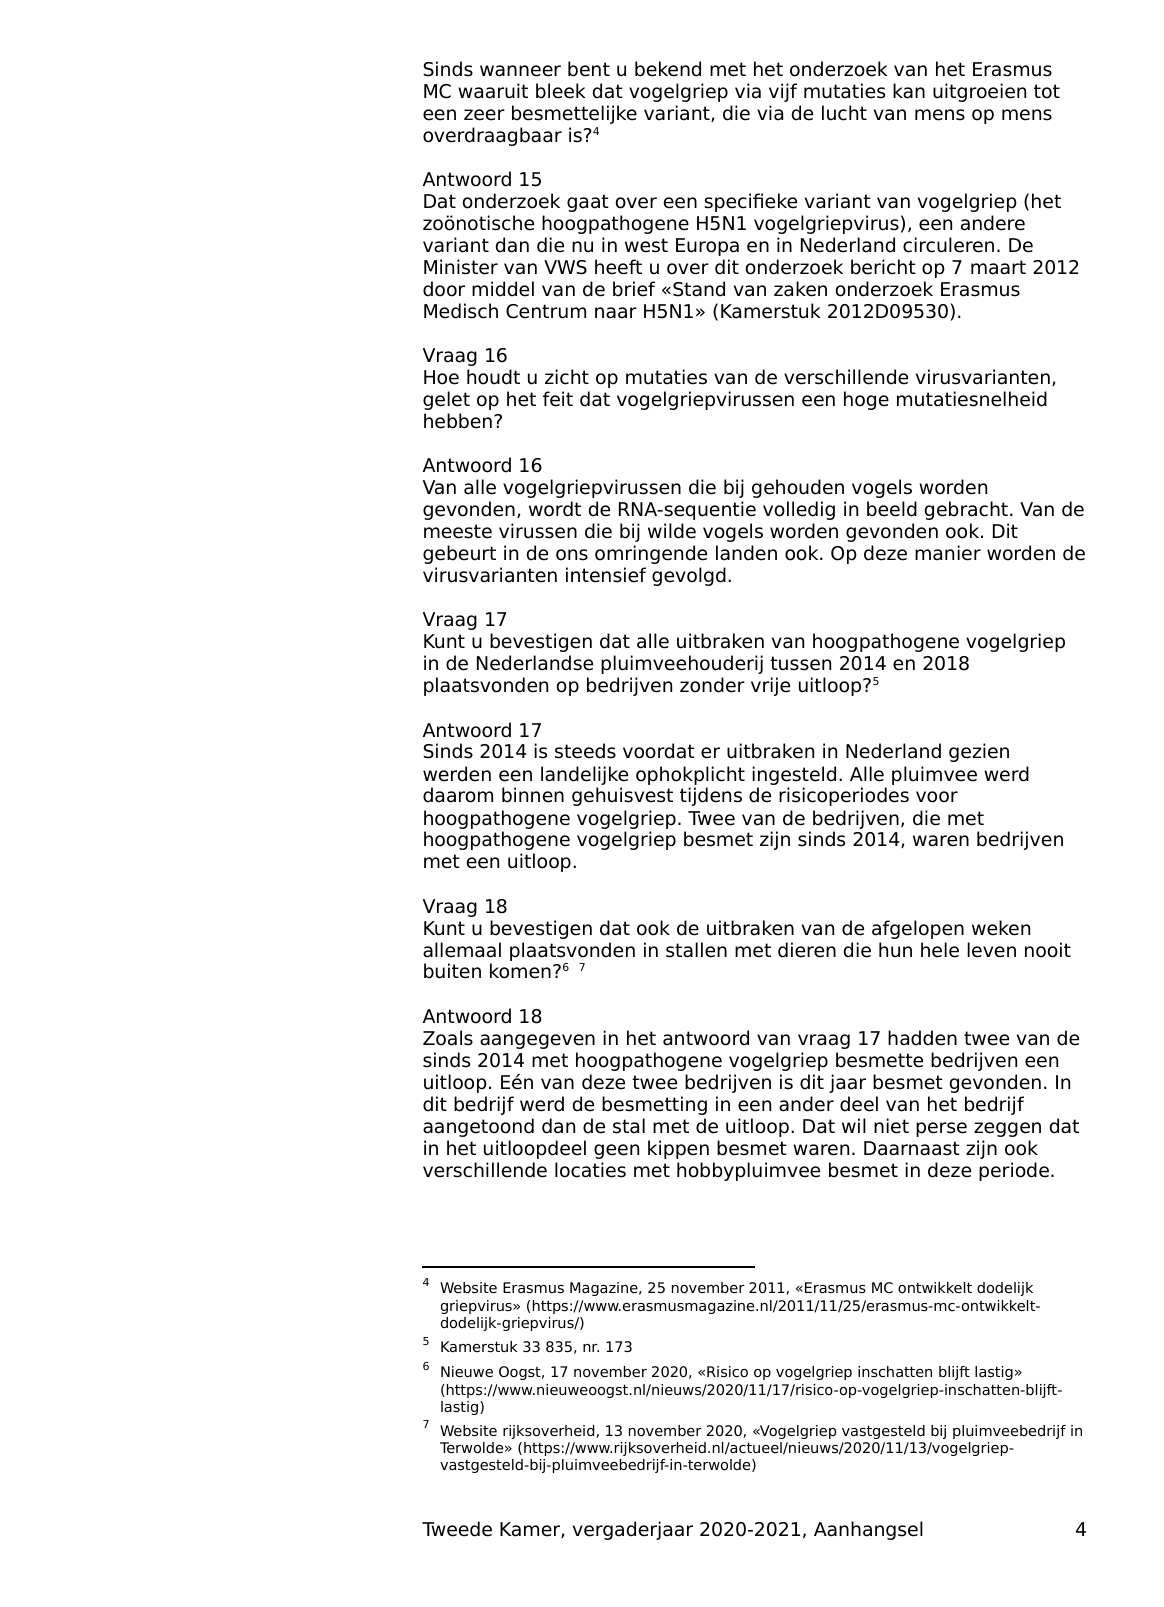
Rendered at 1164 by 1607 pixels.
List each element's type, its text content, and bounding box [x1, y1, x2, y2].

text Nieuwe Oogst, 17 november 2020, «Risico op vogelgriep inschatten blijft lastig» (https://www.nieuweoogst.nl/nieuws/2020/11/17/risico-op-vogelgriep-inschatten-blijft-lastig) [422, 1360, 1087, 1416]
text Dat onderzoek gaat over een specifieke variant van vogelgriep (het zoönotische hoogpathogene H5N1 vogelgriepvirus), een andere variant dan die nu in west Europa en in Nederland circuleren. De Minister van VWS heeft u over dit onderzoek bericht op 7 maart 2012 door middel van de brief «Stand van zaken onderzoek Erasmus Medisch Centrum naar H5N1» (Kamerstuk 2012D09530). [422, 191, 1087, 323]
text Website rijksoverheid, 13 november 2020, «Vogelgriep vastgesteld bij pluimveebedrijf in Terwolde» (https://www.rijksoverheid.nl/actueel/nieuws/2020/11/13/vogelgriep-vastgesteld-bij-pluimveebedrijf-in-terwolde) [422, 1418, 1087, 1474]
text Vraag 17 [422, 609, 1087, 631]
text Antwoord 18 [422, 1006, 1087, 1028]
text Sinds 2014 is steeds voordat er uitbraken in Nederland gezien werden een landelijke ophokplicht ingesteld. Alle pluimvee werd daarom binnen gehuisvest tijdens de risicoperiodes voor hoogpathogene vogelgriep. Twee van de bedrijven, die met hoogpathogene vogelgriep besmet zijn sinds 2014, waren bedrijven met een uitloop. [422, 741, 1087, 873]
text Antwoord 16 [422, 455, 1087, 477]
text Vraag 18 [422, 896, 1087, 917]
text Vraag 16 [422, 345, 1087, 367]
text Zoals aangegeven in het antwoord van vraag 17 hadden twee van de sinds 2014 met hoogpathogene vogelgriep besmette bedrijven een uitloop. Eén van deze twee bedrijven is dit jaar besmet gevonden. In dit bedrijf werd de besmetting in een ander deel van het bedrijf aangetoond dan de stal met de uitloop. Dat wil niet perse zeggen dat in het uitloopdeel geen kippen besmet waren. Daarnaast zijn ook verschillende locaties met hobbypluimvee besmet in deze periode. [422, 1028, 1087, 1181]
text Sinds wanneer bent u bekend met het onderzoek van het Erasmus MC waaruit bleek dat vogelgriep via vijf mutaties kan uitgroeien tot een zeer besmettelijke variant, die via de lucht van mens op mens overdraagbaar is? [422, 59, 1087, 147]
text Kunt u bevestigen dat alle uitbraken van hoogpathogene vogelgriep in de Nederlandse pluimveehouderij tussen 2014 en 2018 plaatsvonden op bedrijven zonder vrije uitloop? [422, 631, 1087, 697]
text Antwoord 15 [422, 169, 1087, 191]
text Kamerstuk 33 835, nr. 173 [422, 1335, 1087, 1357]
text Hoe houdt u zicht op mutaties van de verschillende virusvarianten, gelet op het feit dat vogelgriepvirussen een hoge mutatiesnelheid hebben? [422, 367, 1087, 433]
text Website Erasmus Magazine, 25 november 2011, «Erasmus MC ontwikkelt dodelijk griepvirus» (https://www.erasmusmagazine.nl/2011/11/25/erasmus-mc-ontwikkelt-dodelijk-griepvirus/) [422, 1276, 1087, 1332]
text Van alle vogelgriepvirussen die bij gehouden vogels worden gevonden, wordt de RNA-sequentie volledig in beeld gebracht. Van de meeste virussen die bij wilde vogels worden gevonden ook. Dit gebeurt in de ons omringende landen ook. Op deze manier worden de virusvarianten intensief gevolgd. [422, 477, 1087, 587]
text Antwoord 17 [422, 719, 1087, 741]
text Kunt u bevestigen dat ook de uitbraken van de afgelopen weken allemaal plaatsvonden in stallen met dieren die hun hele leven nooit buiten komen? [422, 917, 1087, 983]
